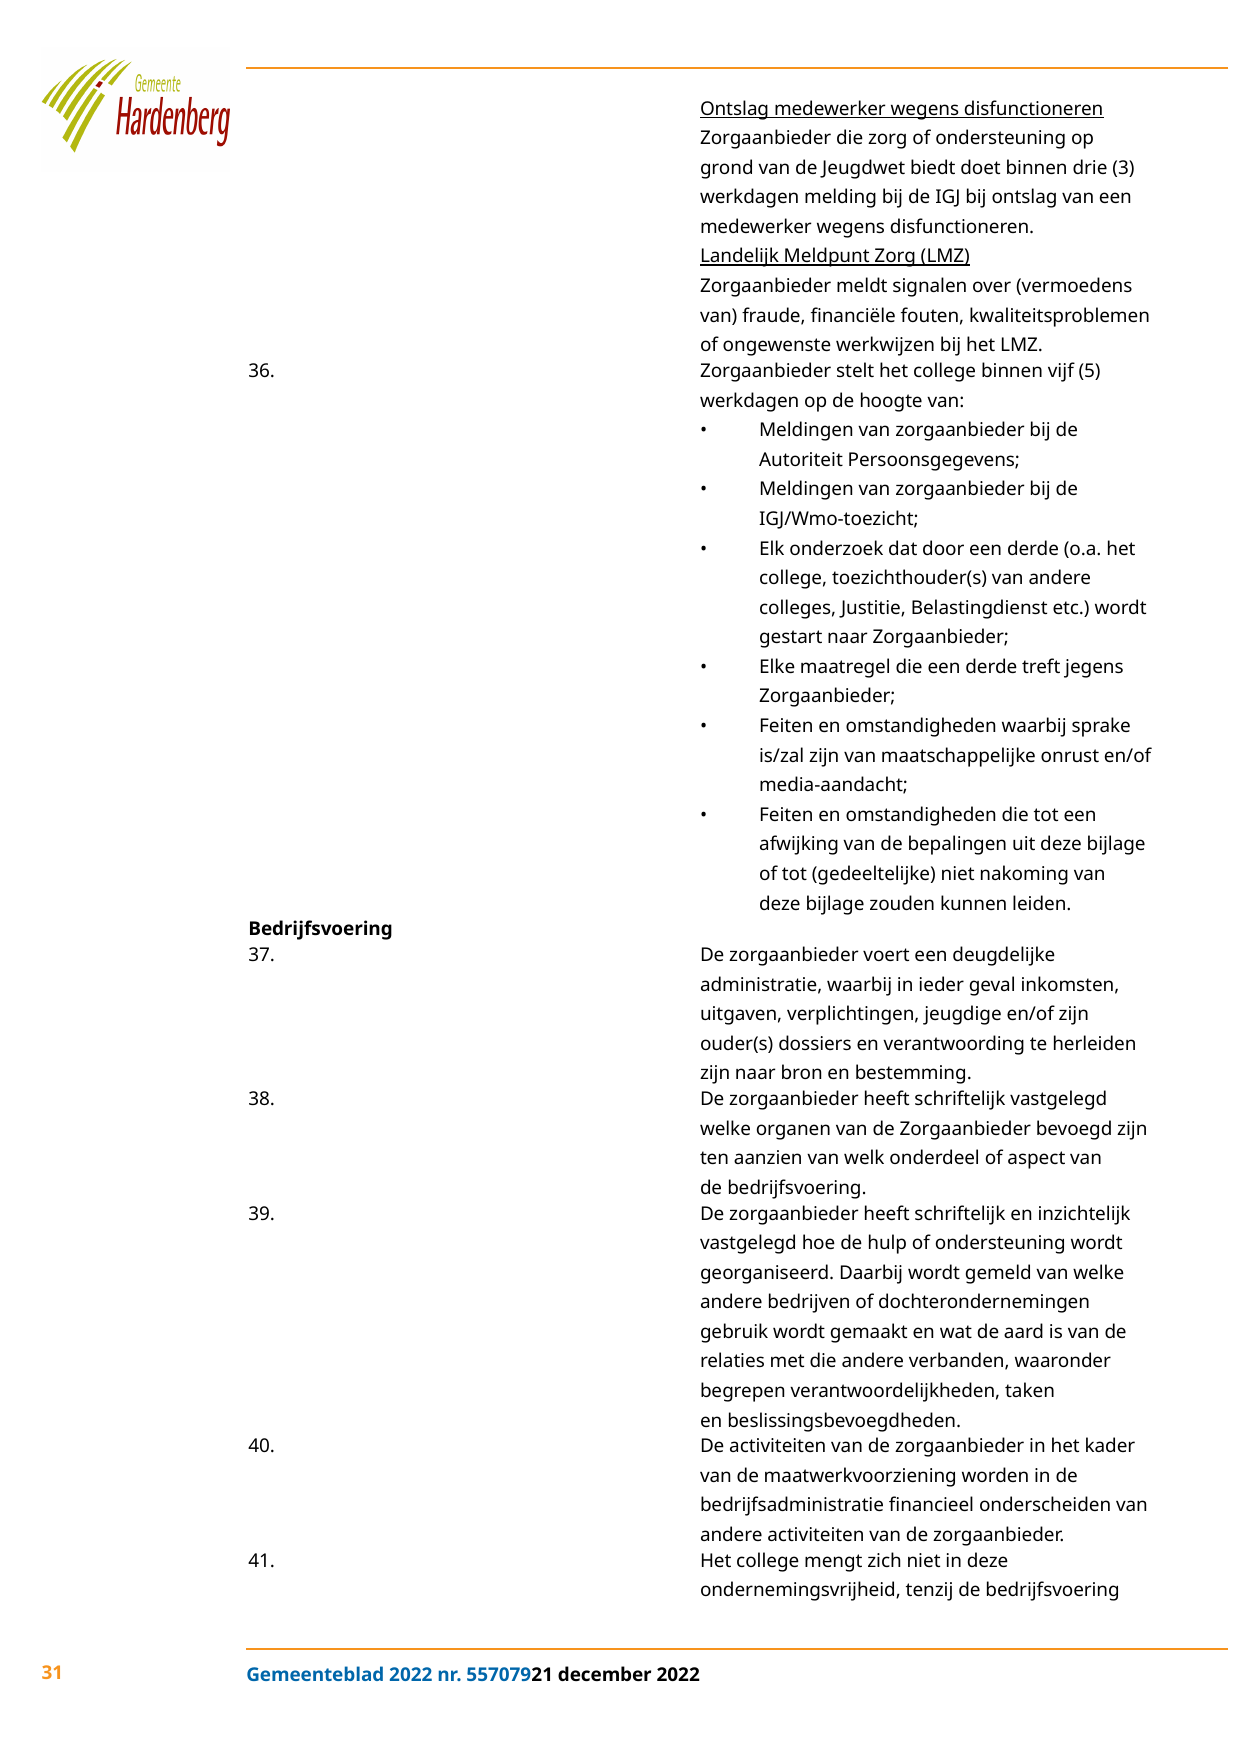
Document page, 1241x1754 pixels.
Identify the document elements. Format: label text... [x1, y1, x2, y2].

table_cell Ontslag medewerker wegens disfunctioneren Zorgaanbieder die zorg of ondersteuning op grond van de Jeugdwet biedt doet binnen drie (3) werkdagen melding bij de IGJ bij ontslag van een medewerker wegens disfunctioneren. Landelijk Meldpunt Zorg (LMZ) Zorgaanbieder meldt signalen over (vermoedens van) fraude, financiële fouten, kwaliteitsproblemen of ongewenste werkwijzen bij het LMZ. [700, 95, 1152, 357]
table_cell De zorgaanbieder heeft schriftelijk vastgelegd welke organen van de Zorgaanbieder bevoegd zijn ten aanzien van welk onderdeel of aspect van de bedrijfsvoering. [700, 1085, 1152, 1200]
table_cell Bedrijfsvoering [248, 915, 1152, 941]
table_cell [248, 1200, 700, 1432]
table_cell Het college mengt zich niet in deze ondernemingsvrijheid, tenzij de bedrijfsvoering [700, 1547, 1152, 1602]
table_cell [248, 1433, 700, 1547]
table_cell [248, 95, 700, 357]
picture [41, 47, 231, 172]
table_cell Zorgaanbieder stelt het college binnen vijf (5) werkdagen op de hoogte van: Meldingen van zorgaanbieder bij de Autoriteit Persoonsgegevens; Meldingen van zorgaanbieder bij de IGJ/Wmo-toezicht; Elk onderzoek dat door een derde (o.a. het college, toezichthouder(s) van andere colleges, Justitie, Belastingdienst etc.) wordt gestart naar Zorgaanbieder; Elke maatregel die een derde treft jegens Zorgaanbieder; Feiten en omstandigheden waarbij sprake is/zal zijn van maatschappelijke onrust en/of media-aandacht; Feiten en omstandigheden die tot een afwijking van de bepalingen uit deze bijlage of tot (gedeeltelijke) niet nakoming van deze bijlage zouden kunnen leiden. [700, 357, 1152, 915]
table_cell De activiteiten van de zorgaanbieder in het kader van de maatwerkvoorziening worden in de bedrijfsadministratie financieel onderscheiden van andere activiteiten van de zorgaanbieder. [700, 1433, 1152, 1547]
table_cell [248, 941, 700, 1085]
table_cell De zorgaanbieder heeft schriftelijk en inzichtelijk vastgelegd hoe de hulp of ondersteuning wordt georganiseerd. Daarbij wordt gemeld van welke andere bedrijven of dochterondernemingen gebruik wordt gemaakt en wat de aard is van de relaties met die andere verbanden, waaronder begrepen verantwoordelijkheden, taken en beslissingsbevoegdheden. [700, 1200, 1152, 1432]
table_cell [248, 357, 700, 915]
table_cell [248, 1547, 700, 1602]
table_cell [248, 1085, 700, 1200]
table_cell De zorgaanbieder voert een deugdelijke administratie, waarbij in ieder geval inkomsten, uitgaven, verplichtingen, jeugdige en/of zijn ouder(s) dossiers en verantwoording te herleiden zijn naar bron en bestemming. [700, 941, 1152, 1085]
